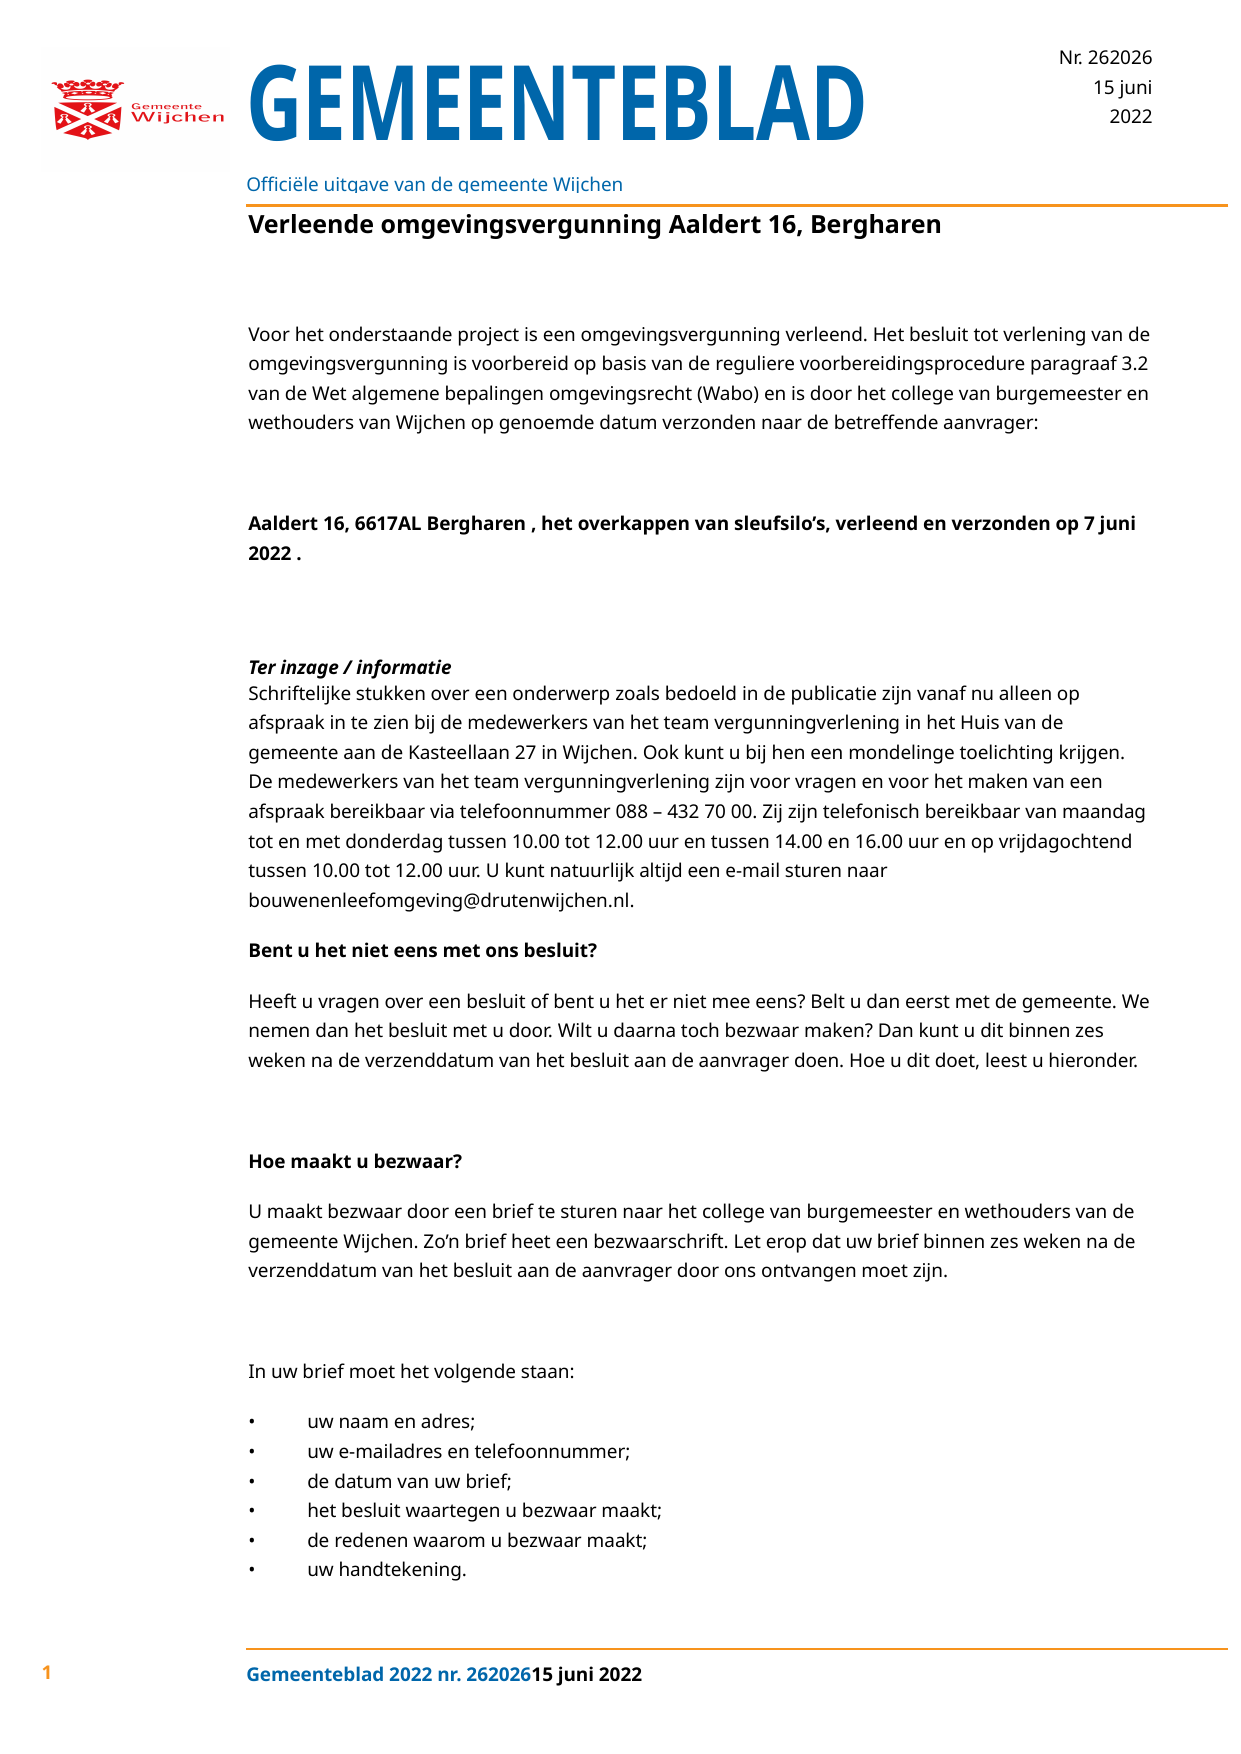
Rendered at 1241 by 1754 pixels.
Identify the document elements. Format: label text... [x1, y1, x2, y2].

list het besluit waartegen u bezwaar maakt; [248, 1497, 1152, 1523]
text Ter inzage / informatie [248, 654, 1152, 680]
text Heeft u vragen over een besluit of bent u het er niet mee eens? Belt u dan eerst met de gemeente. We nemen dan het besluit met u door. Wilt u daarna toch bezwaar maken? Dan kunt u dit binnen zes weken na de verzenddatum van het besluit aan de aanvrager doen. Hoe u dit doet, leest u hieronder. [248, 988, 1152, 1073]
text Schriftelijke stukken over een onderwerp zoals bedoeld in de publicatie zijn vanaf nu alleen op afspraak in te zien bij de medewerkers van het team vergunningverlening in het Huis van de gemeente aan de Kasteellaan 27 in Wijchen. Ook kunt u bij hen een mondelinge toelichting krijgen. De medewerkers van het team vergunningverlening zijn voor vragen en voor het maken van een afspraak bereikbaar via telefoonnummer 088 – 432 70 00. Zij zijn telefonisch bereikbaar van maandag tot en met donderdag tussen 10.00 tot 12.00 uur en tussen 14.00 en 16.00 uur en op vrijdagochtend tussen 10.00 tot 12.00 uur. U kunt natuurlijk altijd een e-mail sturen naar bouwenenleefomgeving@drutenwijchen.nl. [248, 680, 1152, 913]
text Hoe maakt u bezwaar? [248, 1148, 1152, 1174]
list uw e-mailadres en telefoonnummer; [248, 1438, 1152, 1464]
text U maakt bezwaar door een brief te sturen naar het college van burgemeester en wethouders van de gemeente Wijchen. Zo’n brief heet een bezwaarschrift. Let erop dat uw brief binnen zes weken na de verzenddatum van het besluit aan de aanvrager door ons ontvangen moet zijn. [248, 1198, 1152, 1283]
picture [41, 47, 231, 172]
text Verleende omgevingsvergunning Aaldert 16, Bergharen [248, 207, 1152, 241]
text Bent u het niet eens met ons besluit? [248, 937, 1152, 963]
list de datum van uw brief; [248, 1468, 1152, 1494]
list uw handtekening. [248, 1557, 1152, 1582]
text Aaldert 16, 6617AL Bergharen , het overkappen van sleufsilo’s, verleend en verzonden op 7 juni 2022 . [248, 510, 1152, 566]
text In uw brief moet het volgende staan: [248, 1358, 1152, 1384]
list de redenen waarom u bezwaar maakt; [248, 1527, 1152, 1553]
text Voor het onderstaande project is een omgevingsvergunning verleend. Het besluit tot verlening van de omgevingsvergunning is voorbereid op basis van de reguliere voorbereidingsprocedure paragraaf 3.2 van de Wet algemene bepalingen omgevingsrecht (Wabo) en is door het college van burgemeester en wethouders van Wijchen op genoemde datum verzonden naar de betreffende aanvrager: [248, 321, 1152, 435]
list uw naam en adres; [248, 1409, 1152, 1434]
